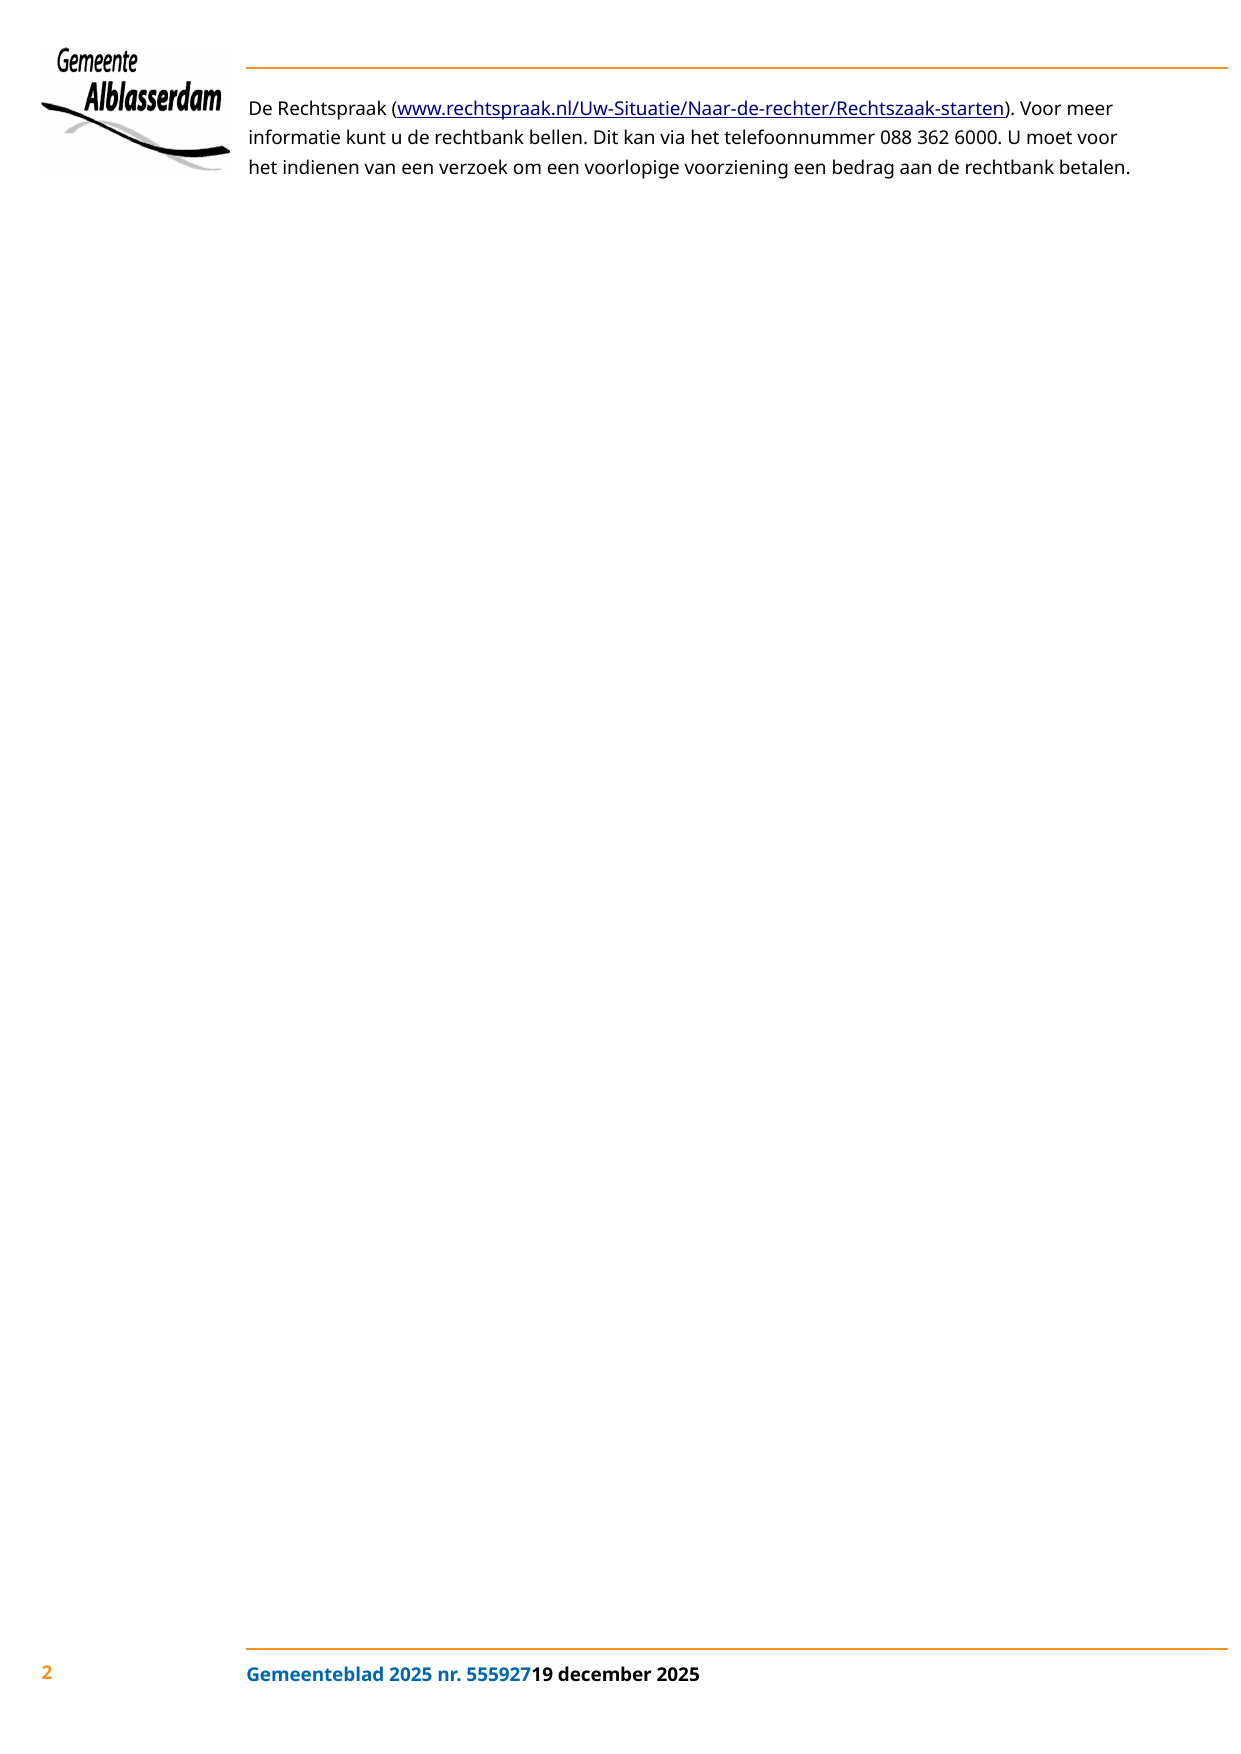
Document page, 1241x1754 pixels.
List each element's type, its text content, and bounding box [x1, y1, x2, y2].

text De Rechtspraak (www.rechtspraak.nl/Uw-Situatie/Naar-de-rechter/Rechtszaak-starten). Voor meer informatie kunt u de rechtbank bellen. Dit kan via het telefoonnummer 088 362 6000. U moet voor het indienen van een verzoek om een voorlopige voorziening een bedrag aan de rechtbank betalen. [248, 95, 1152, 180]
picture [41, 47, 231, 172]
